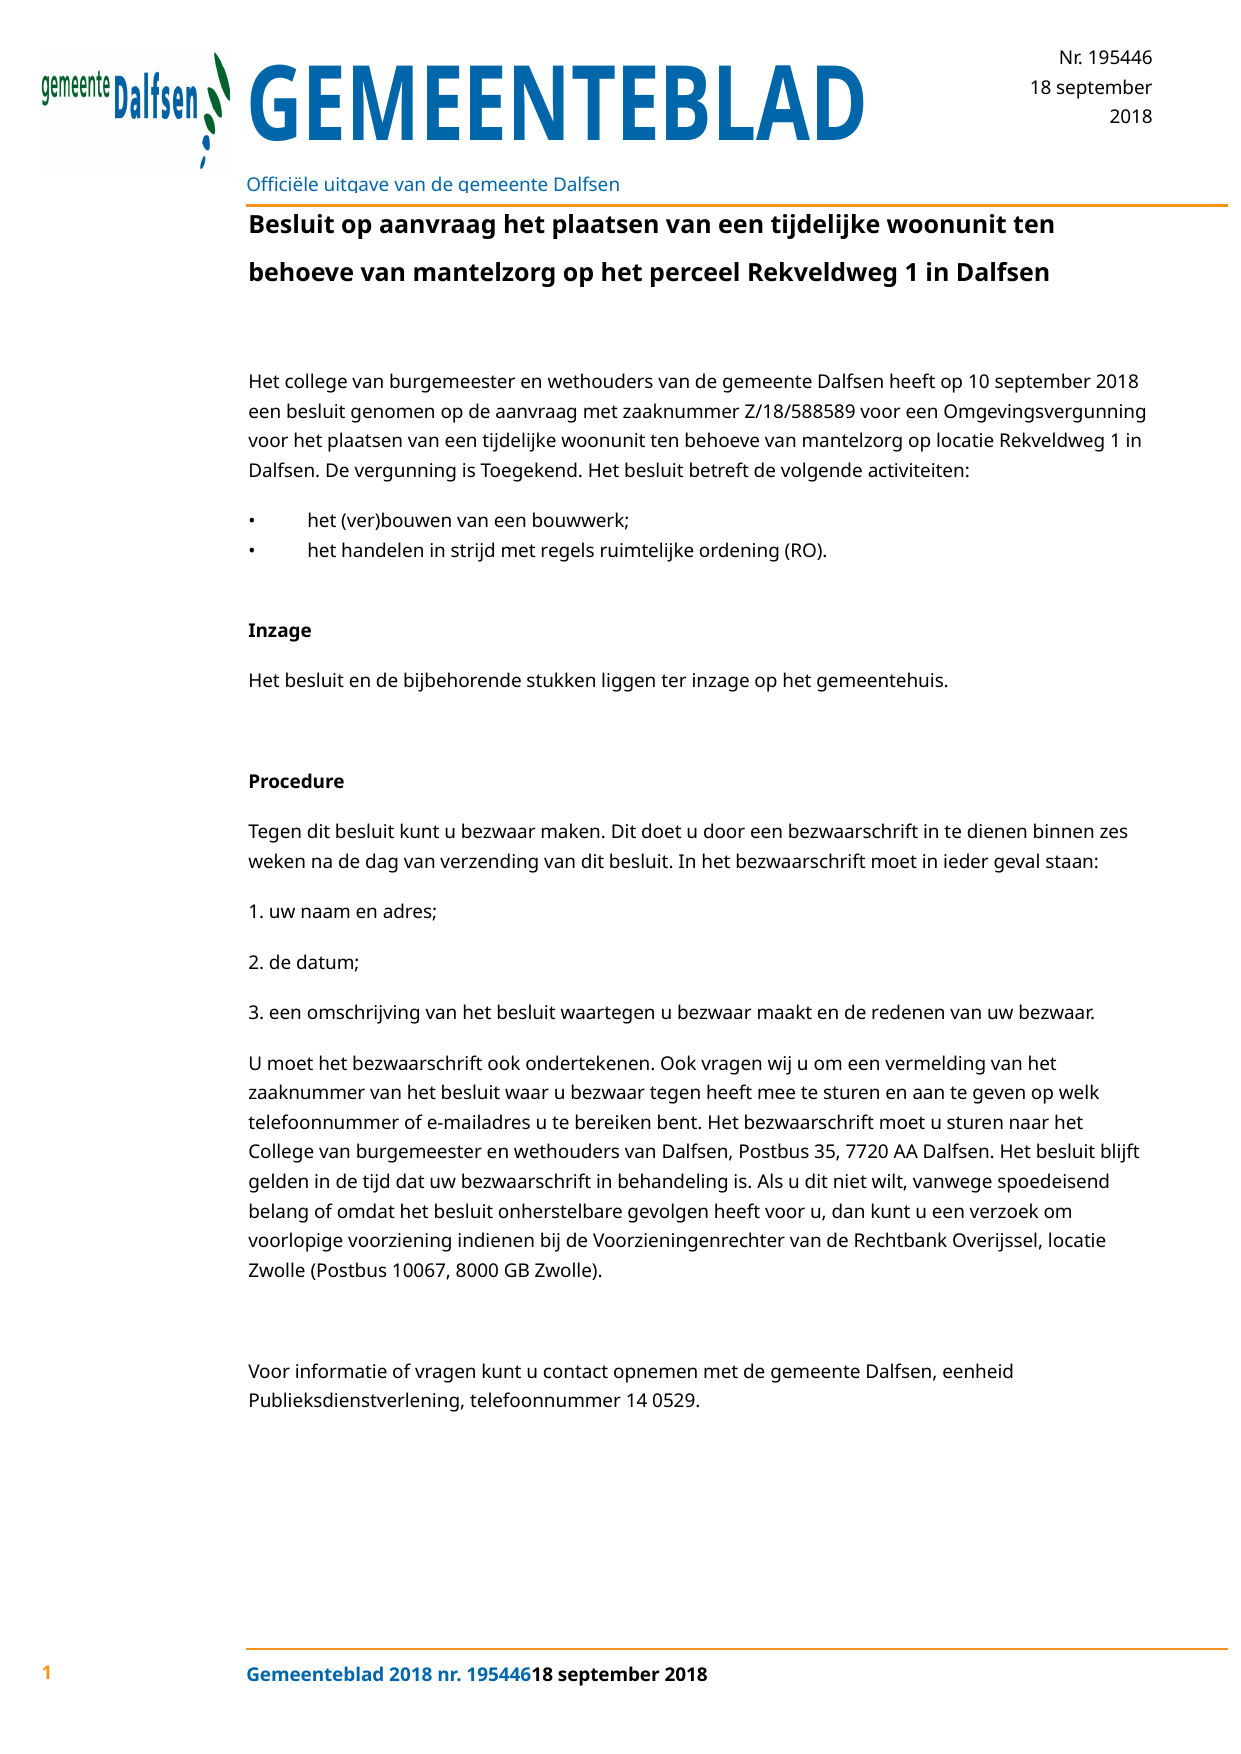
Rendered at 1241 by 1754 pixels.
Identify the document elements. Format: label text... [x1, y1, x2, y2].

text Het besluit en de bijbehorende stukken liggen ter inzage op het gemeentehuis. [248, 667, 1152, 693]
text 1. uw naam en adres; [248, 899, 1152, 924]
text U moet het bezwaarschrift ook ondertekenen. Ook vragen wij u om een vermelding van het zaaknummer van het besluit waar u bezwaar tegen heeft mee te sturen en aan te geven op welk telefoonnummer of e-mailadres u te bereiken bent. Het bezwaarschrift moet u sturen naar het College van burgemeester en wethouders van Dalfsen, Postbus 35, 7720 AA Dalfsen. Het besluit blijft gelden in de tijd dat uw bezwaarschrift in behandeling is. Als u dit niet wilt, vanwege spoedeisend belang of omdat het besluit onherstelbare gevolgen heeft voor u, dan kunt u een verzoek om voorlopige voorziening indienen bij de Voorzieningenrechter van de Rechtbank Overijssel, locatie Zwolle (Postbus 10067, 8000 GB Zwolle). [248, 1050, 1152, 1283]
text Inzage [248, 617, 1152, 643]
text 2. de datum; [248, 949, 1152, 975]
text Voor informatie of vragen kunt u contact opnemen met de gemeente Dalfsen, eenheid Publieksdienstverlening, telefoonnummer 14 0529. [248, 1358, 1152, 1413]
text Besluit op aanvraag het plaatsen van een tijdelijke woonunit ten behoeve van mantelzorg op het perceel Rekveldweg 1 in Dalfsen [248, 207, 1152, 288]
text Tegen dit besluit kunt u bezwaar maken. Dit doet u door een bezwaarschrift in te dienen binnen zes weken na de dag van verzending van dit besluit. In het bezwaarschrift moet in ieder geval staan: [248, 819, 1152, 874]
text Procedure [248, 768, 1152, 794]
list het handelen in strijd met regels ruimtelijke ordening (RO). [248, 537, 1152, 563]
list het (ver)bouwen van een bouwwerk; [248, 507, 1152, 533]
text 3. een omschrijving van het besluit waartegen u bezwaar maakt en de redenen van uw bezwaar. [248, 999, 1152, 1025]
text Het college van burgemeester en wethouders van de gemeente Dalfsen heeft op 10 september 2018 een besluit genomen op de aanvraag met zaaknummer Z/18/588589 voor een Omgevingsvergunning voor het plaatsen van een tijdelijke woonunit ten behoeve van mantelzorg op locatie Rekveldweg 1 in Dalfsen. De vergunning is Toegekend. Het besluit betreft de volgende activiteiten: [248, 368, 1152, 483]
picture [41, 47, 231, 172]
